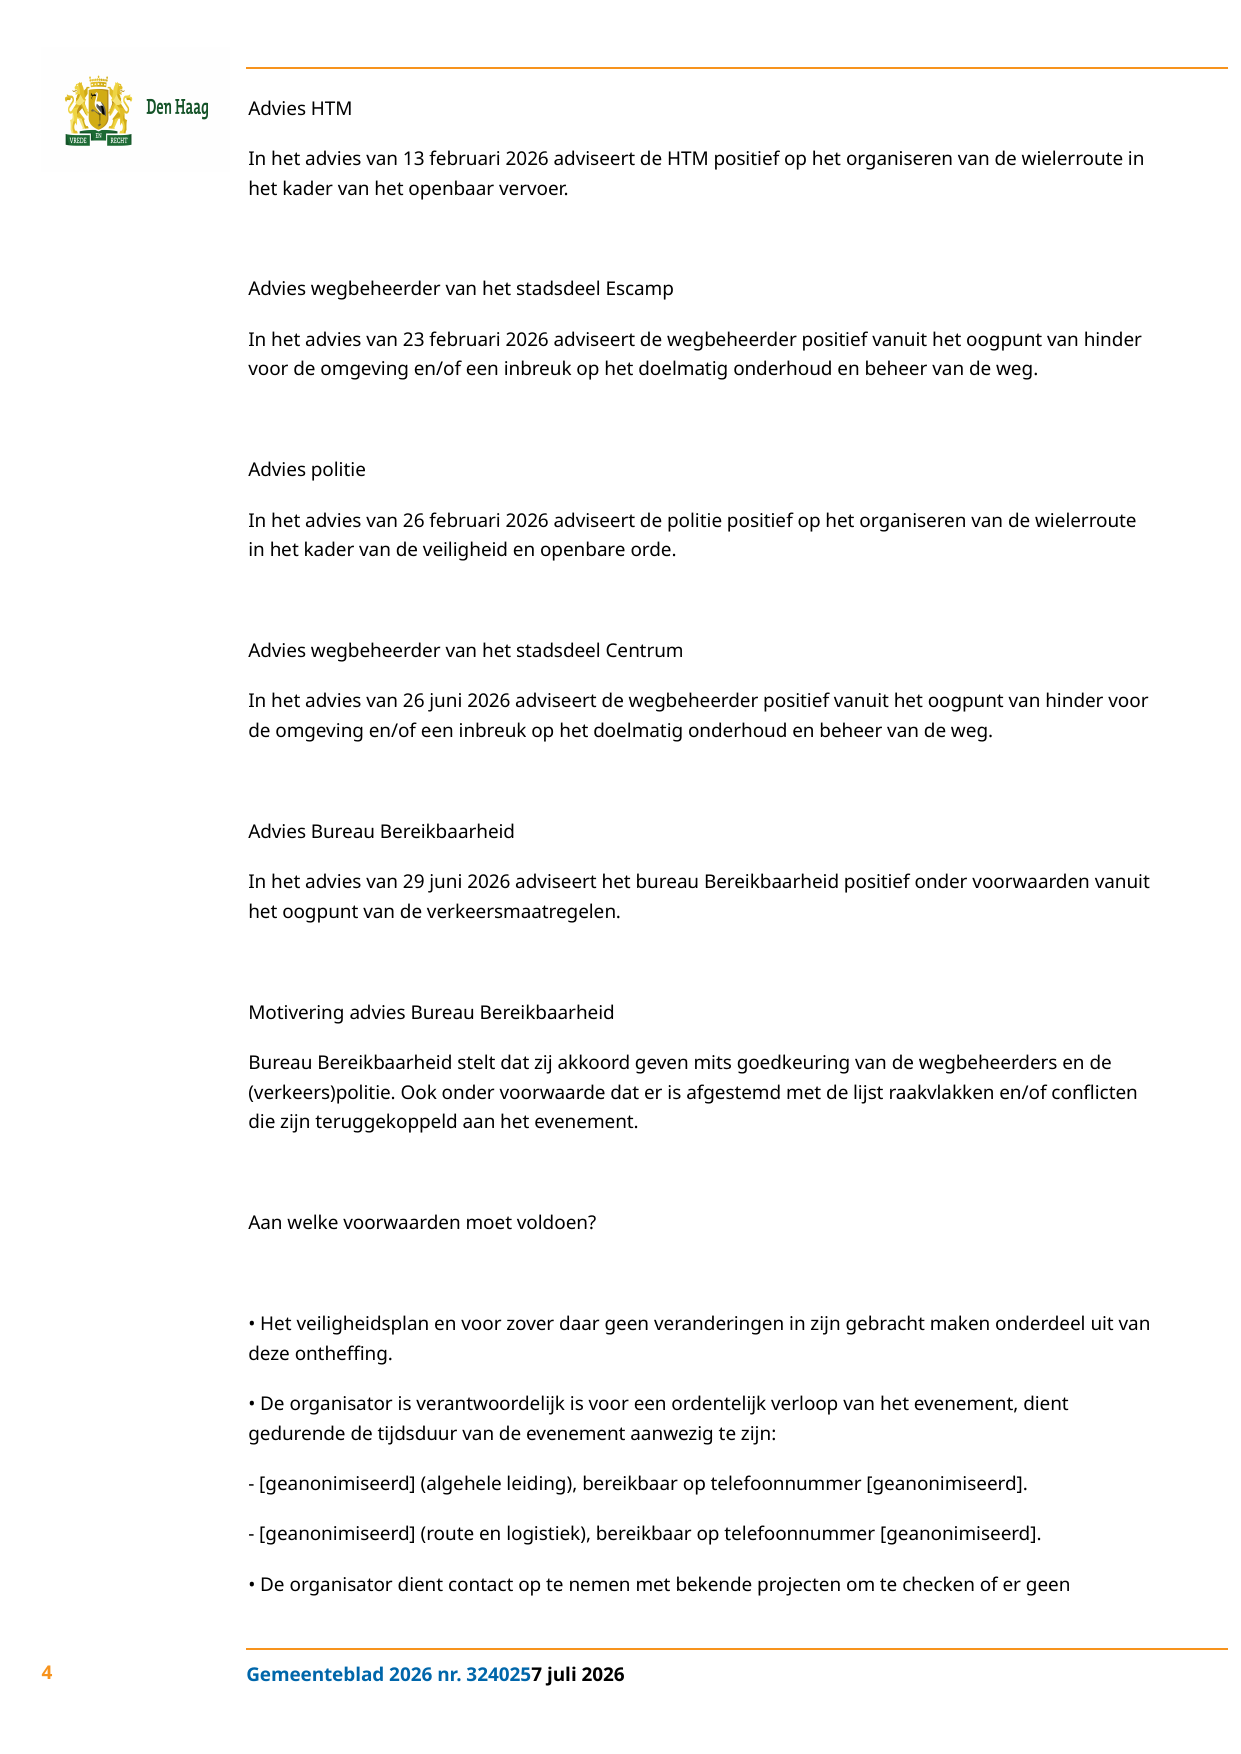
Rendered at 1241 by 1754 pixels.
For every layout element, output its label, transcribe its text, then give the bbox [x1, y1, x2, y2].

text In het advies van 26 februari 2026 adviseert de politie positief op het organiseren van de wielerroute in het kader van de veiligheid en openbare orde. [248, 507, 1152, 562]
text - [geanonimiseerd] (route en logistiek), bereikbaar op telefoonnummer [geanonimiseerd]. [248, 1521, 1152, 1546]
text • De organisator dient contact op te nemen met bekende projecten om te checken of er geen [248, 1571, 1152, 1597]
text In het advies van 26 juni 2026 adviseert de wegbeheerder positief vanuit het oogpunt van hinder voor de omgeving en/of een inbreuk op het doelmatig onderhoud en beheer van de weg. [248, 688, 1152, 743]
text Advies HTM [248, 95, 1152, 121]
text • Het veiligheidsplan en voor zover daar geen veranderingen in zijn gebracht maken onderdeel uit van deze ontheffing. [248, 1310, 1152, 1366]
text Advies politie [248, 456, 1152, 482]
text In het advies van 13 februari 2026 adviseert de HTM positief op het organiseren van de wielerroute in het kader van het openbaar vervoer. [248, 145, 1152, 201]
text Bureau Bereikbaarheid stelt dat zij akkoord geven mits goedkeuring van de wegbeheerders en de (verkeers)politie. Ook onder voorwaarde dat er is afgestemd met de lijst raakvlakken en/of conflicten die zijn teruggekoppeld aan het evenement. [248, 1049, 1152, 1134]
text Advies Bureau Bereikbaarheid [248, 818, 1152, 844]
text Aan welke voorwaarden moet voldoen? [248, 1209, 1152, 1235]
text In het advies van 29 juni 2026 adviseert het bureau Bereikbaarheid positief onder voorwaarden vanuit het oogpunt van de verkeersmaatregelen. [248, 868, 1152, 924]
text • De organisator is verantwoordelijk is voor een ordentelijk verloop van het evenement, dient gedurende de tijdsduur van de evenement aanwezig te zijn: [248, 1390, 1152, 1446]
text Advies wegbeheerder van het stadsdeel Centrum [248, 637, 1152, 663]
text - [geanonimiseerd] (algehele leiding), bereikbaar op telefoonnummer [geanonimiseerd]. [248, 1470, 1152, 1496]
text Motivering advies Bureau Bereikbaarheid [248, 999, 1152, 1025]
text In het advies van 23 februari 2026 adviseert de wegbeheerder positief vanuit het oogpunt van hinder voor de omgeving en/of een inbreuk op het doelmatig onderhoud en beheer van de weg. [248, 326, 1152, 381]
picture [41, 47, 231, 172]
text Advies wegbeheerder van het stadsdeel Escamp [248, 276, 1152, 301]
